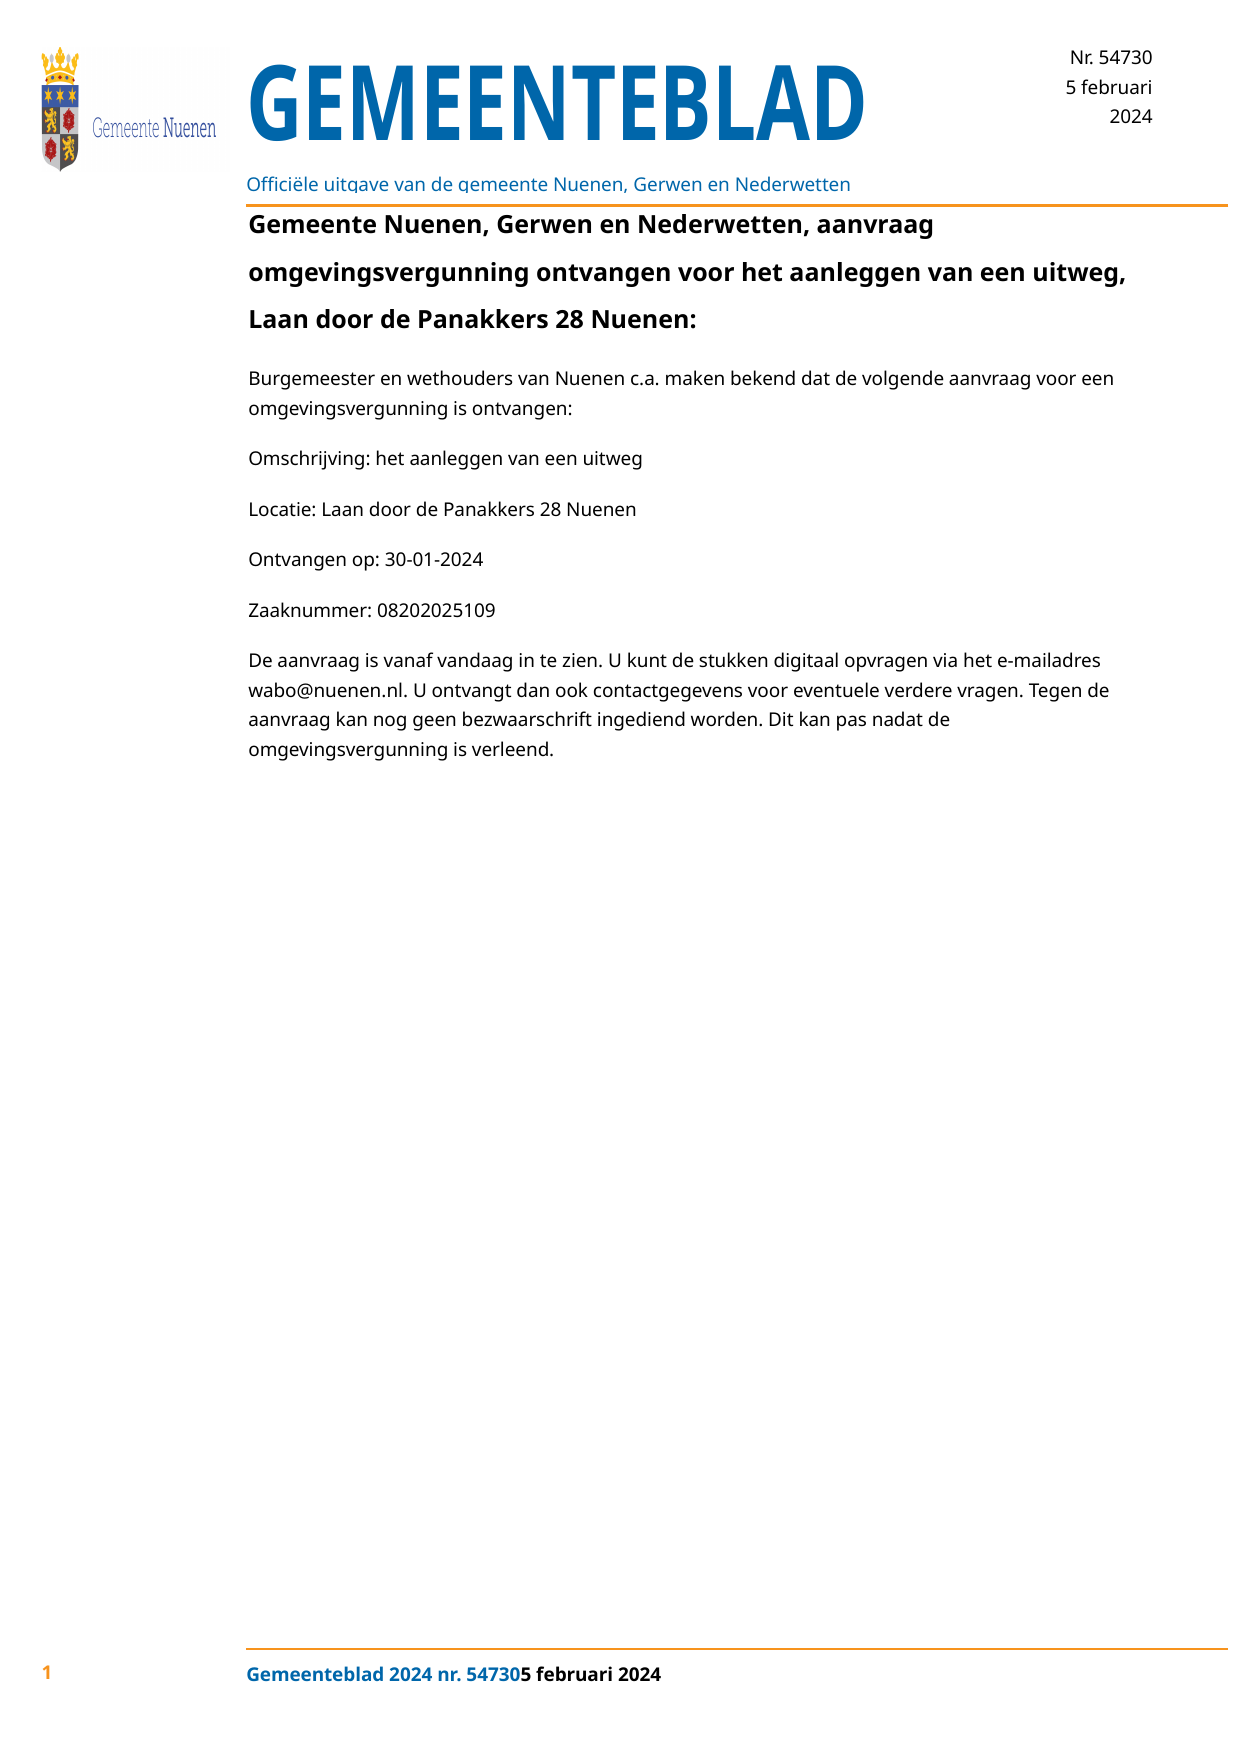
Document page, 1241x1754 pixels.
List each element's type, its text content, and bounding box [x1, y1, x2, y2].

text Omschrijving: het aanleggen van een uitweg [248, 446, 1152, 471]
text Gemeente Nuenen, Gerwen en Nederwetten, aanvraag omgevingsvergunning ontvangen voor het aanleggen van een uitweg, Laan door de Panakkers 28 Nuenen: [248, 207, 1152, 336]
text De aanvraag is vanaf vandaag in te zien. U kunt de stukken digitaal opvragen via het e-mailadres wabo@nuenen.nl. U ontvangt dan ook contactgegevens voor eventuele verdere vragen. Tegen de aanvraag kan nog geen bezwaarschrift ingediend worden. Dit kan pas nadat de omgevingsvergunning is verleend. [248, 647, 1152, 762]
text Zaaknummer: 08202025109 [248, 597, 1152, 622]
text Locatie: Laan door de Panakkers 28 Nuenen [248, 496, 1152, 522]
picture [41, 47, 231, 172]
text Burgemeester en wethouders van Nuenen c.a. maken bekend dat de volgende aanvraag voor een omgevingsvergunning is ontvangen: [248, 366, 1152, 421]
text Ontvangen op: 30-01-2024 [248, 546, 1152, 572]
